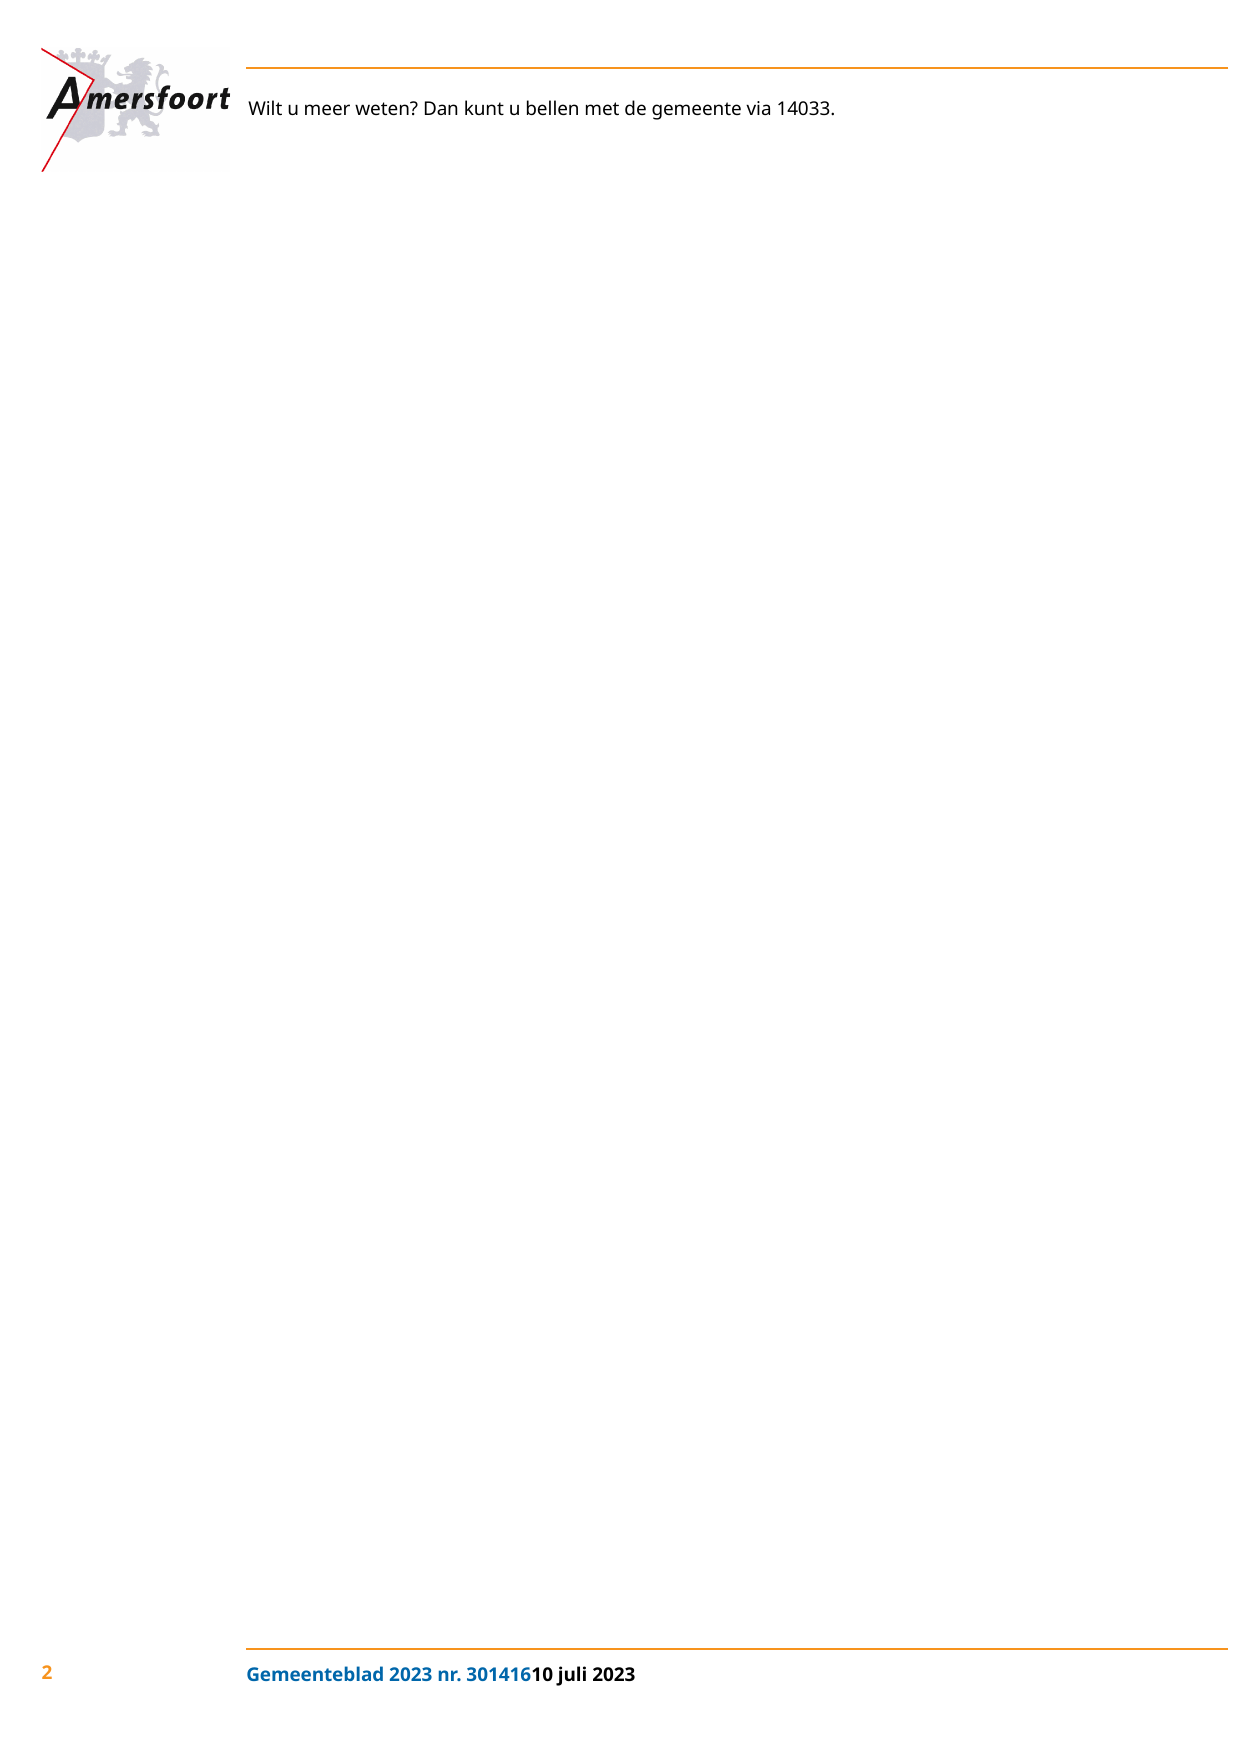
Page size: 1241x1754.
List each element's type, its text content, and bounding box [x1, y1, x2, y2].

text Wilt u meer weten? Dan kunt u bellen met de gemeente via 14033. [248, 95, 1152, 121]
picture [41, 47, 231, 172]
